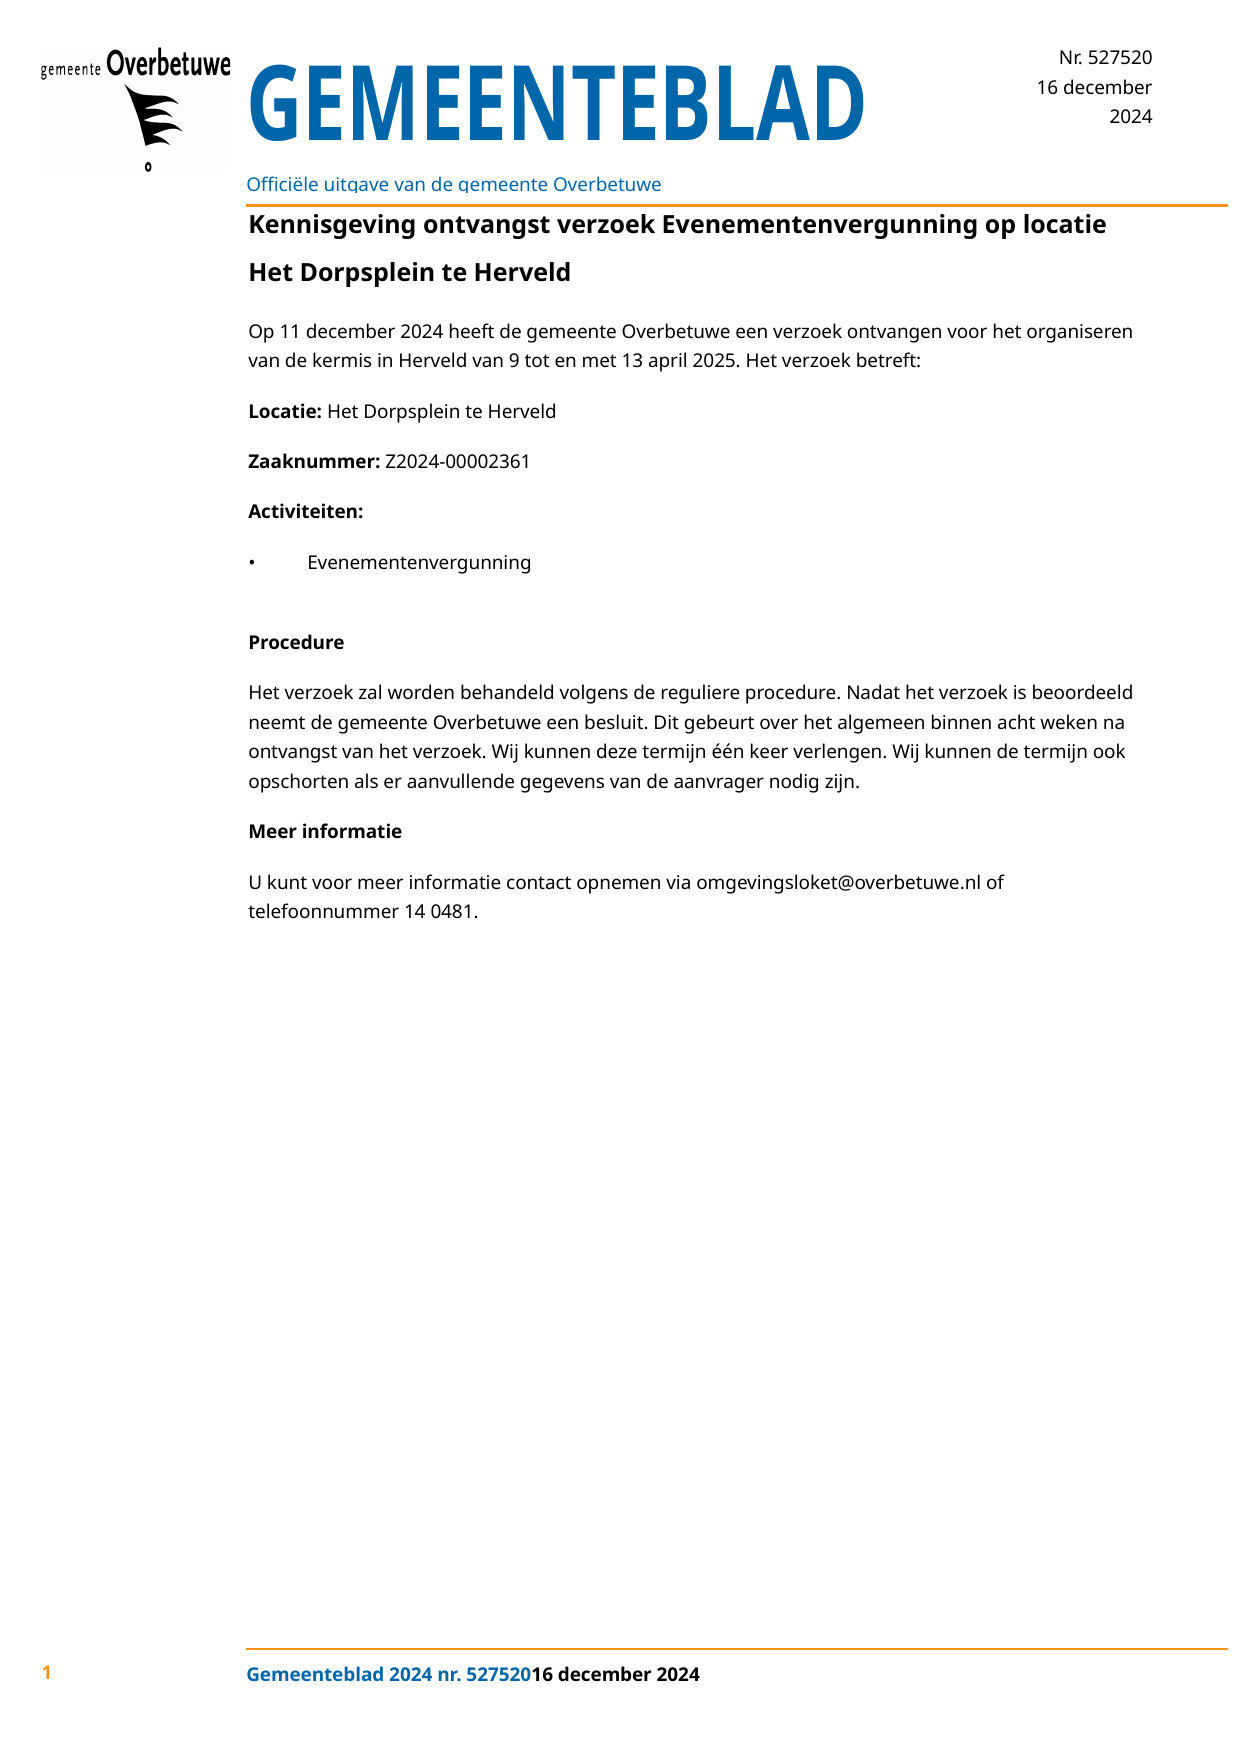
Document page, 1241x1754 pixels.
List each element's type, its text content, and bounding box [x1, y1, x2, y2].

picture [41, 47, 231, 172]
list Evenementenvergunning [248, 549, 1152, 575]
text Kennisgeving ontvangst verzoek Evenementenvergunning op locatie Het Dorpsplein te Herveld [248, 207, 1152, 288]
text U kunt voor meer informatie contact opnemen via omgevingsloket@overbetuwe.nl of telefoonnummer 14 0481. [248, 869, 1152, 924]
text Locatie: Het Dorpsplein te Herveld [248, 398, 1152, 424]
text Zaaknummer: Z2024-00002361 [248, 448, 1152, 474]
text Activiteiten: [248, 499, 1152, 524]
text Meer informatie [248, 819, 1152, 844]
text Het verzoek zal worden behandeld volgens de reguliere procedure. Nadat het verzoek is beoordeeld neemt de gemeente Overbetuwe een besluit. Dit gebeurt over het algemeen binnen acht weken na ontvangst van het verzoek. Wij kunnen deze termijn één keer verlengen. Wij kunnen de termijn ook opschorten als er aanvullende gegevens van de aanvrager nodig zijn. [248, 679, 1152, 794]
text Op 11 december 2024 heeft de gemeente Overbetuwe een verzoek ontvangen voor het organiseren van de kermis in Herveld van 9 tot en met 13 april 2025. Het verzoek betreft: [248, 318, 1152, 373]
text Procedure [248, 629, 1152, 655]
